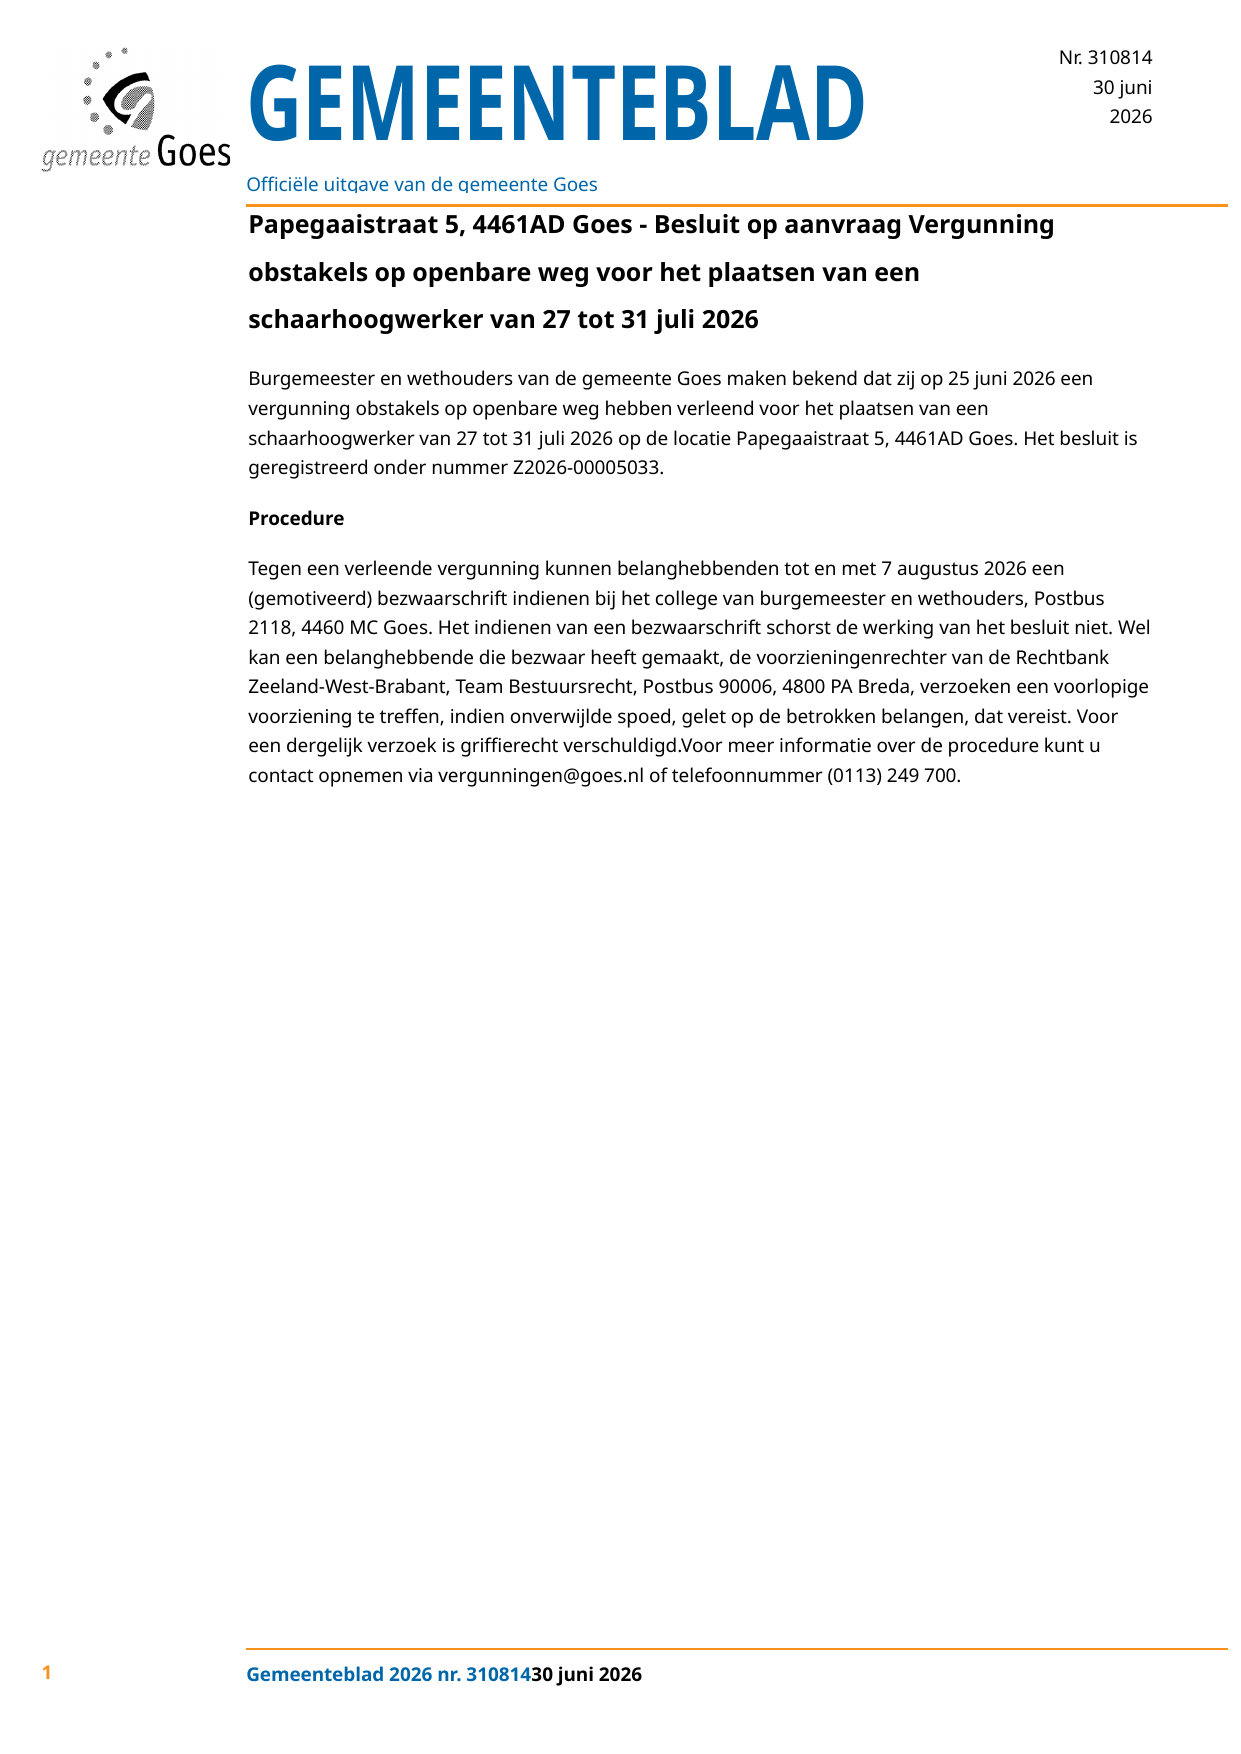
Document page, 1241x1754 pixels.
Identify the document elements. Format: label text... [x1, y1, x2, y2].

text Procedure [248, 505, 1152, 530]
text Papegaaistraat 5, 4461AD Goes - Besluit op aanvraag Vergunning obstakels op openbare weg voor het plaatsen van een schaarhoogwerker van 27 tot 31 juli 2026 [248, 207, 1152, 336]
picture [41, 47, 231, 172]
text Burgemeester en wethouders van de gemeente Goes maken bekend dat zij op 25 juni 2026 een vergunning obstakels op openbare weg hebben verleend voor het plaatsen van een schaarhoogwerker van 27 tot 31 juli 2026 op de locatie Papegaaistraat 5, 4461AD Goes. Het besluit is geregistreerd onder nummer Z2026-00005033. [248, 366, 1152, 480]
text Tegen een verleende vergunning kunnen belanghebbenden tot en met 7 augustus 2026 een (gemotiveerd) bezwaarschrift indienen bij het college van burgemeester en wethouders, Postbus 2118, 4460 MC Goes. Het indienen van een bezwaarschrift schorst de werking van het besluit niet. Wel kan een belanghebbende die bezwaar heeft gemaakt, de voorzieningenrechter van de Rechtbank Zeeland-West-Brabant, Team Bestuursrecht, Postbus 90006, 4800 PA Breda, verzoeken een voorlopige voorziening te treffen, indien onverwijlde spoed, gelet op de betrokken belangen, dat vereist. Voor een dergelijk verzoek is griffierecht verschuldigd.Voor meer informatie over de procedure kunt u contact opnemen via vergunningen@goes.nl of telefoonnummer (0113) 249 700. [248, 555, 1152, 788]
